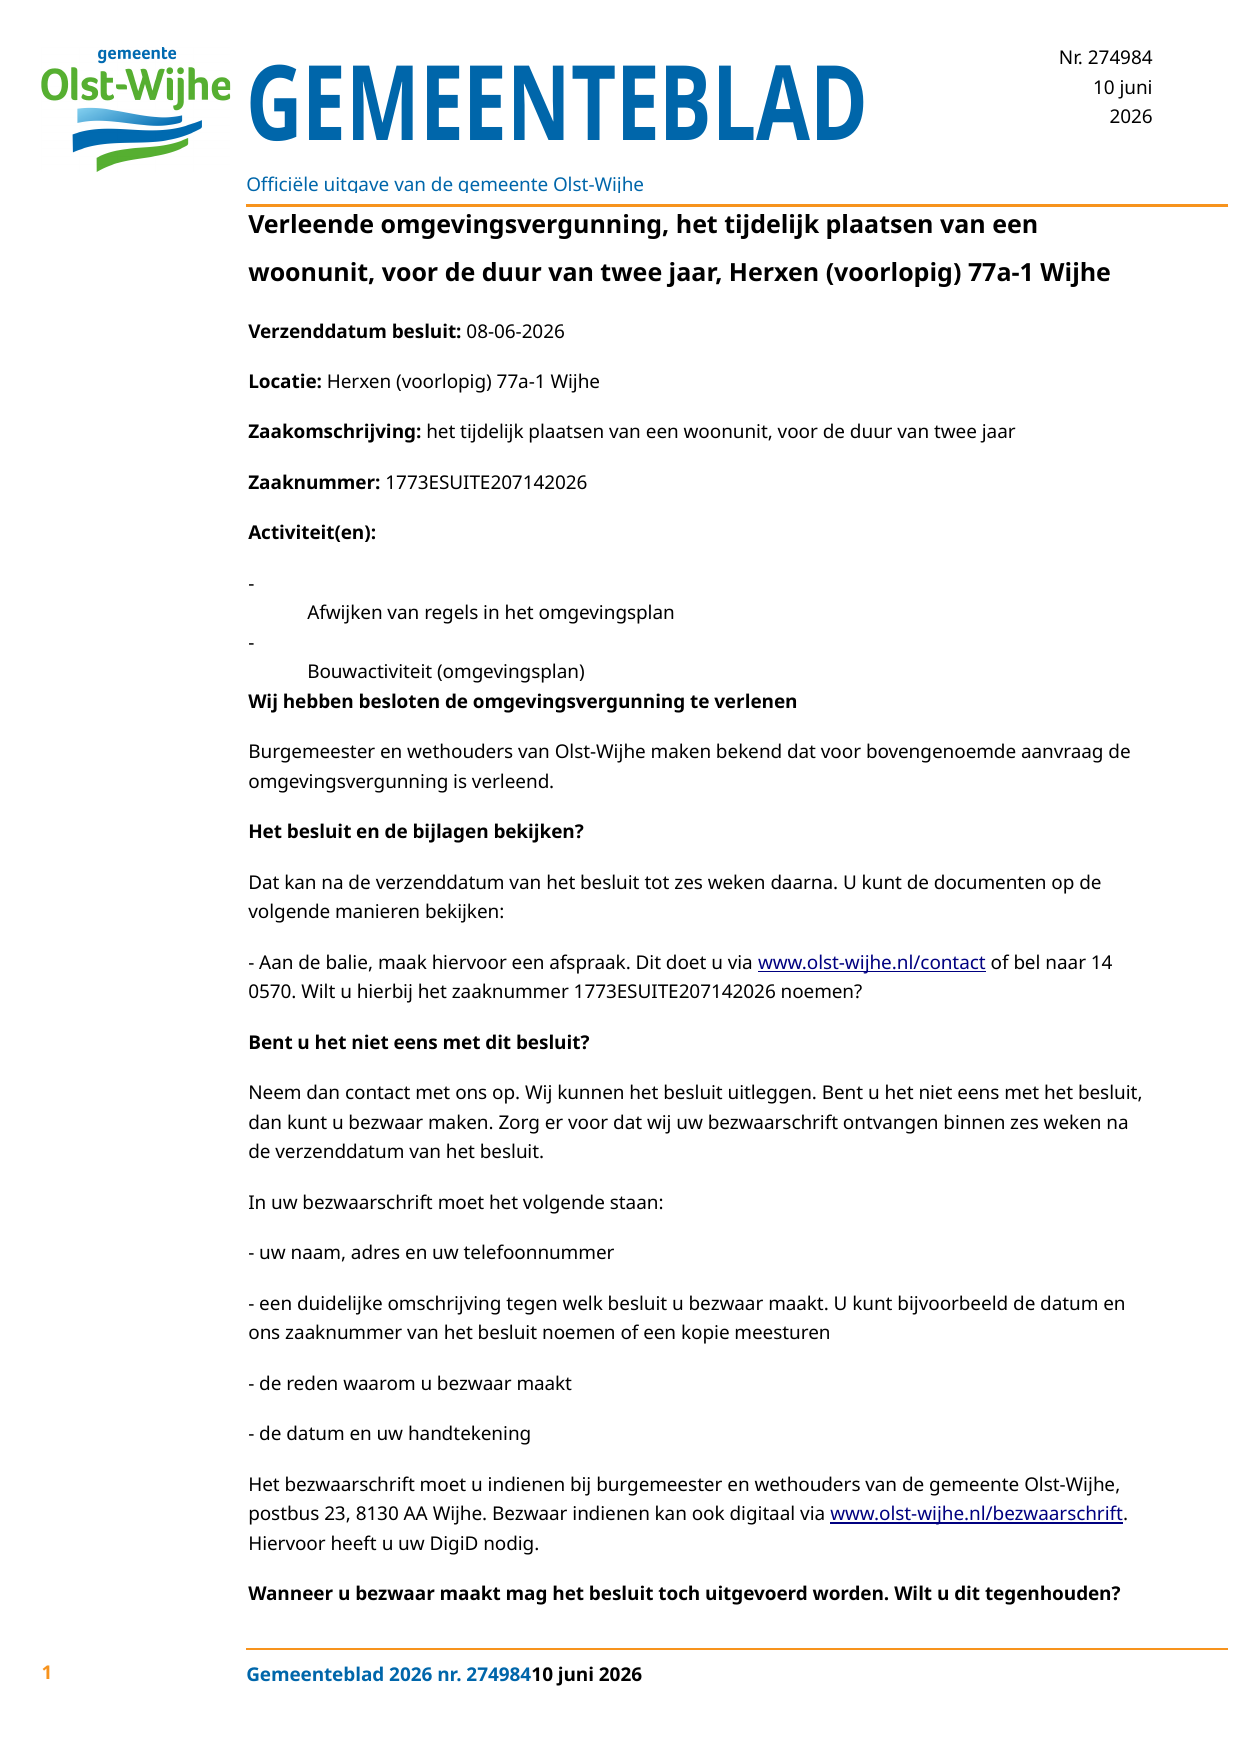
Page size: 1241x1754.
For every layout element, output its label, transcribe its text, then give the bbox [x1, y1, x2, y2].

text Verzenddatum besluit: 08-06-2026 [248, 318, 1152, 344]
text Locatie: Herxen (voorlopig) 77a-1 Wijhe [248, 368, 1152, 394]
text Het bezwaarschrift moet u indienen bij burgemeester en wethouders van de gemeente Olst-Wijhe, postbus 23, 8130 AA Wijhe. Bezwaar indienen kan ook digitaal via www.olst-wijhe.nl/bezwaarschrift. Hiervoor heeft u uw DigiD nodig. [248, 1471, 1152, 1556]
text - uw naam, adres en uw telefoonnummer [248, 1239, 1152, 1265]
text Burgemeester en wethouders van Olst-Wijhe maken bekend dat voor bovengenoemde aanvraag de omgevingsvergunning is verleend. [248, 739, 1152, 794]
text Verleende omgevingsvergunning, het tijdelijk plaatsen van een woonunit, voor de duur van twee jaar, Herxen (voorlopig) 77a-1 Wijhe [248, 207, 1152, 288]
picture [41, 47, 231, 172]
text In uw bezwaarschrift moet het volgende staan: [248, 1189, 1152, 1215]
text Zaakomschrijving: het tijdelijk plaatsen van een woonunit, voor de duur van twee jaar [248, 419, 1152, 444]
text Wij hebben besloten de omgevingsvergunning te verlenen [248, 688, 1152, 714]
text Zaaknummer: 1773ESUITE207142026 [248, 469, 1152, 495]
text Wanneer u bezwaar maakt mag het besluit toch uitgevoerd worden. Wilt u dit tegenhouden? [248, 1580, 1152, 1606]
text Bent u het niet eens met dit besluit? [248, 1029, 1152, 1055]
text Activiteit(en): [248, 519, 1152, 545]
text - de datum en uw handtekening [248, 1420, 1152, 1446]
text - Aan de balie, maak hiervoor een afspraak. Dit doet u via www.olst-wijhe.nl/contact of bel naar 14 0570. Wilt u hierbij het zaaknummer 1773ESUITE207142026 noemen? [248, 949, 1152, 1004]
text Neem dan contact met ons op. Wij kunnen het besluit uitleggen. Bent u het niet eens met het besluit, dan kunt u bezwaar maken. Zorg er voor dat wij uw bezwaarschrift ontvangen binnen zes weken na de verzenddatum van het besluit. [248, 1079, 1152, 1164]
text Het besluit en de bijlagen bekijken? [248, 819, 1152, 844]
text - de reden waarom u bezwaar maakt [248, 1370, 1152, 1396]
list Afwijken van regels in het omgevingsplan [248, 599, 1152, 625]
list Bouwactiviteit (omgevingsplan) [248, 659, 1152, 684]
text - een duidelijke omschrijving tegen welk besluit u bezwaar maakt. U kunt bijvoorbeeld de datum en ons zaaknummer van het besluit noemen of een kopie meesturen [248, 1290, 1152, 1345]
text Dat kan na de verzenddatum van het besluit tot zes weken daarna. U kunt de documenten op de volgende manieren bekijken: [248, 869, 1152, 924]
